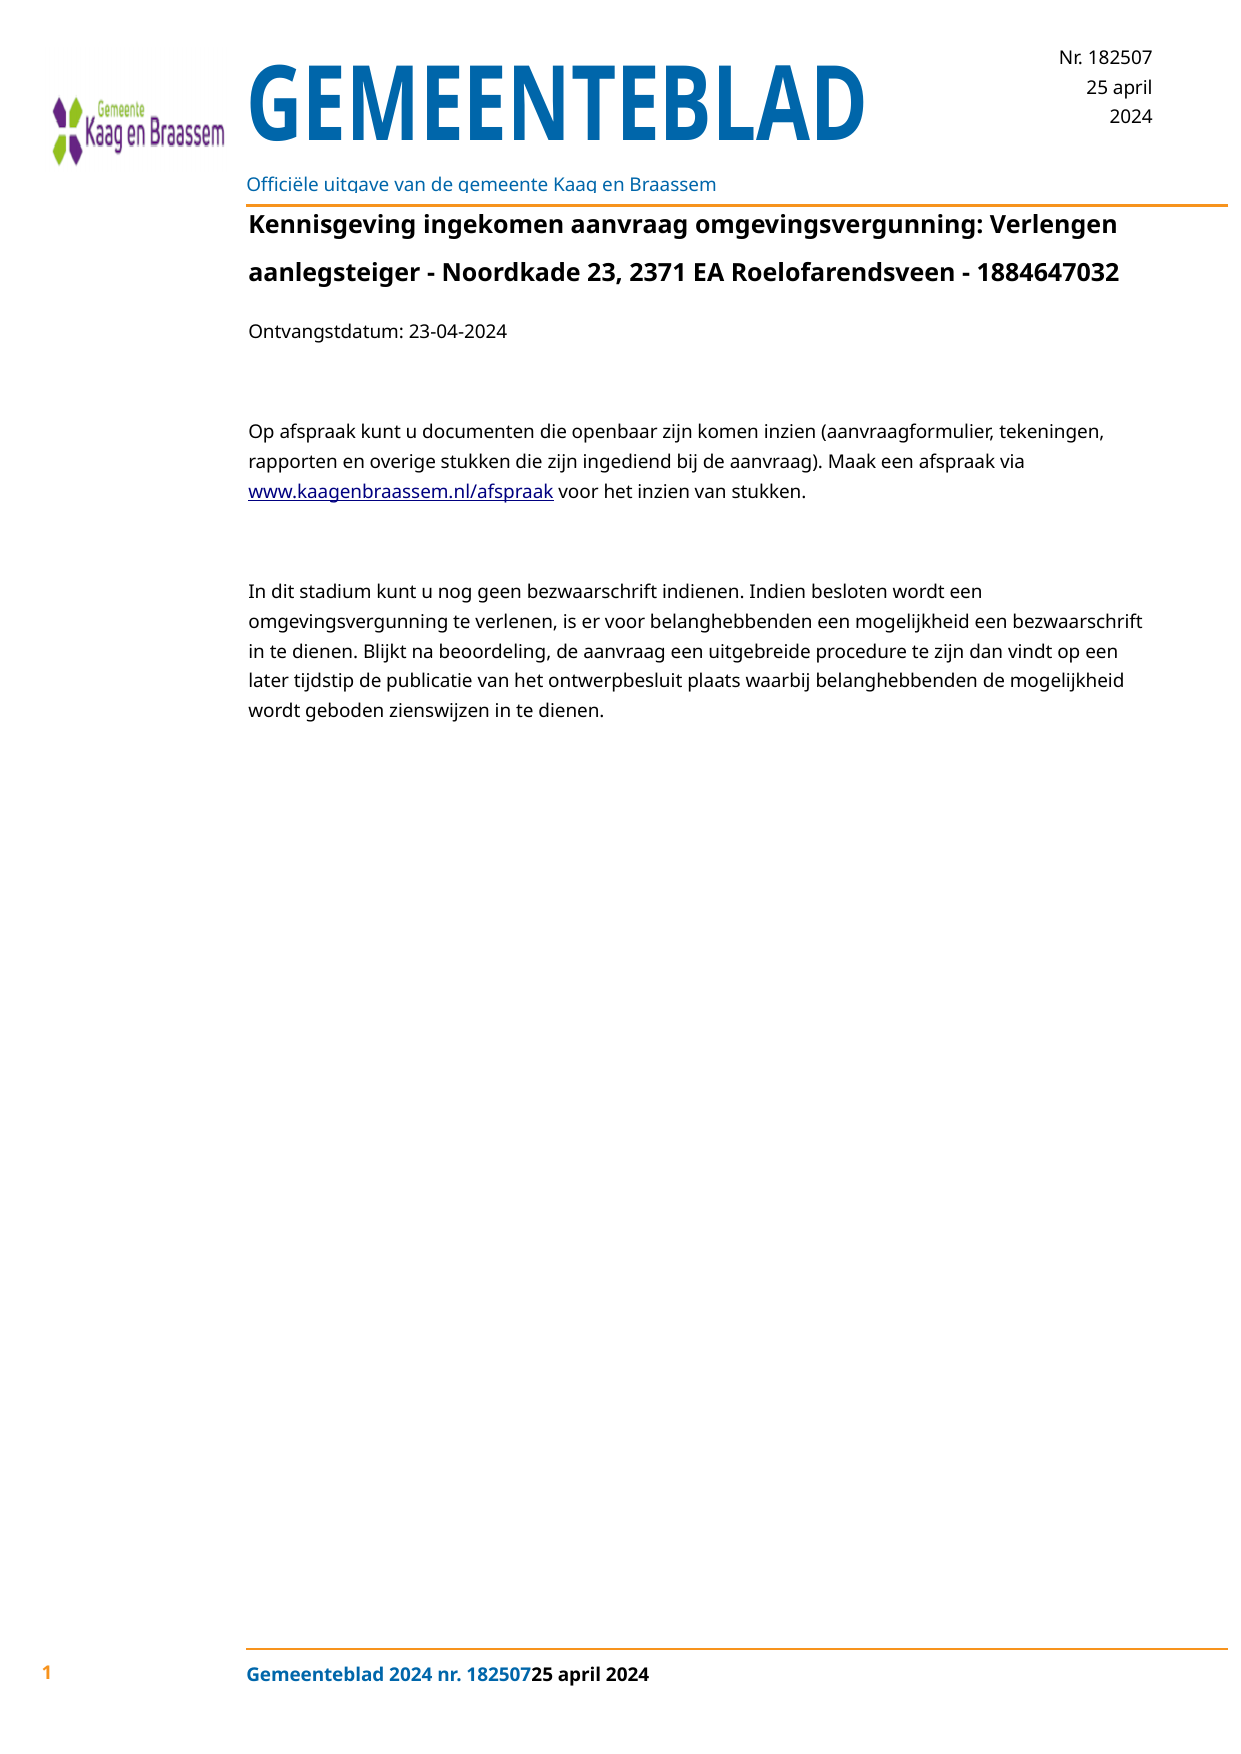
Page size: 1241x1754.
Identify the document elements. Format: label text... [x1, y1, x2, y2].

picture [41, 47, 231, 172]
text Op afspraak kunt u documenten die openbaar zijn komen inzien (aanvraagformulier, tekeningen, rapporten en overige stukken die zijn ingediend bij de aanvraag). Maak een afspraak via www.kaagenbraassem.nl/afspraak voor het inzien van stukken. [248, 419, 1152, 504]
text In dit stadium kunt u nog geen bezwaarschrift indienen. Indien besloten wordt een omgevingsvergunning te verlenen, is er voor belanghebbenden een mogelijkheid een bezwaarschrift in te dienen. Blijkt na beoordeling, de aanvraag een uitgebreide procedure te zijn dan vindt op een later tijdstip de publicatie van het ontwerpbesluit plaats waarbij belanghebbenden de mogelijkheid wordt geboden zienswijzen in te dienen. [248, 579, 1152, 723]
text Ontvangstdatum: 23-04-2024 [248, 318, 1152, 344]
text Kennisgeving ingekomen aanvraag omgevingsvergunning: Verlengen aanlegsteiger - Noordkade 23, 2371 EA Roelofarendsveen - 1884647032 [248, 207, 1152, 288]
